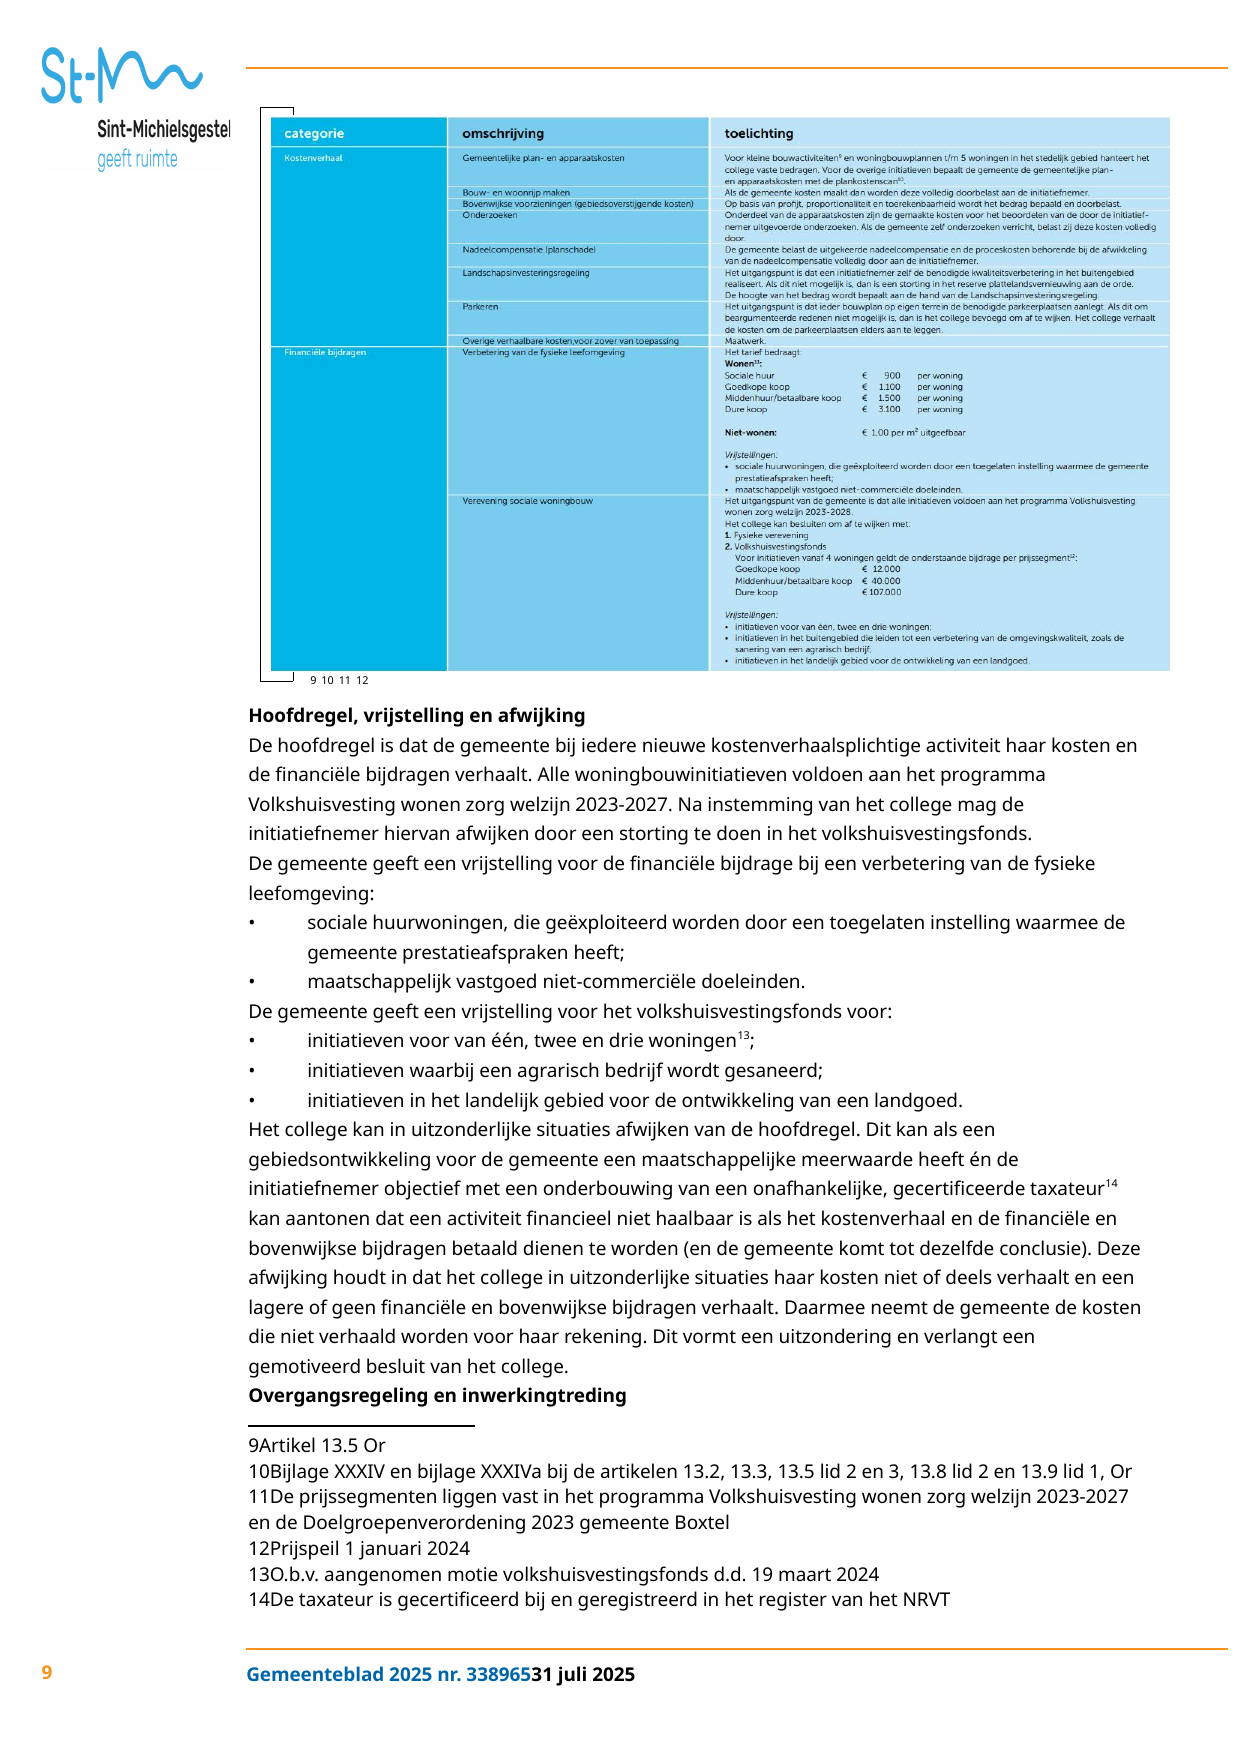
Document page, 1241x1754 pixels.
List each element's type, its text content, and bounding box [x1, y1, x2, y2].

text Artikel 13.5 Or [248, 1432, 1152, 1458]
text De hoofdregel is dat de gemeente bij iedere nieuwe kostenverhaalsplichtige activiteit haar kosten en de financiële bijdragen verhaalt. Alle woningbouwinitiatieven voldoen aan het programma Volkshuisvesting wonen zorg welzijn 2023-2027. Na instemming van het college mag de initiatiefnemer hiervan afwijken door een storting te doen in het volkshuisvestingsfonds. [248, 732, 1152, 846]
text De prijssegmenten liggen vast in het programma Volkshuisvesting wonen zorg welzijn 2023-2027 en de Doelgroepenverordening 2023 gemeente Boxtel [248, 1483, 1152, 1535]
list O.b.v. aangenomen motie volkshuisvestingsfonds d.d. 19 maart 2024 [248, 1561, 1152, 1586]
list initiatieven in het landelijk gebied voor de ontwikkeling van een landgoed. [248, 1087, 1152, 1113]
text Het college kan in uitzonderlijke situaties afwijken van de hoofdregel. Dit kan als een gebiedsontwikkeling voor de gemeente een maatschappelijke meerwaarde heeft én de initiatiefnemer objectief met een onderbouwing van een onafhankelijke, gecertificeerde taxateur kan aantonen dat een activiteit financieel niet haalbaar is als het kostenverhaal en de financiële en bovenwijkse bijdragen betaald dienen te worden (en de gemeente komt tot dezelfde conclusie). Deze afwijking houdt in dat het college in uitzonderlijke situaties haar kosten niet of deels verhaalt en een lagere of geen financiële en bovenwijkse bijdragen verhaalt. Daarmee neemt de gemeente de kosten die niet verhaald worden voor haar rekening. Dit vormt een uitzondering en verlangt een gemotiveerd besluit van het college. [248, 1116, 1152, 1379]
picture [41, 47, 231, 172]
list initiatieven voor van één, twee en drie woningen; [248, 1028, 1152, 1053]
text Prijspeil 1 januari 2024 [248, 1535, 1152, 1561]
text Bijlage XXXIV en bijlage XXXIVa bij de artikelen 13.2, 13.3, 13.5 lid 2 en 3, 13.8 lid 2 en 13.9 lid 1, Or [248, 1458, 1152, 1483]
text De taxateur is gecertificeerd bij en geregistreerd in het register van het NRVT [248, 1586, 1152, 1612]
text Hoofdregel, vrijstelling en afwijking [248, 702, 1152, 728]
list initiatieven waarbij een agrarisch bedrijf wordt gesaneerd; [248, 1057, 1152, 1083]
text Overgangsregeling en inwerkingtreding [248, 1383, 1152, 1408]
text De gemeente geeft een vrijstelling voor de financiële bijdrage bij een verbetering van de fysieke leefomgeving: [248, 850, 1152, 906]
text De gemeente geeft een vrijstelling voor het volkshuisvestingsfonds voor: [248, 998, 1152, 1024]
list sociale huurwoningen, die geëxploiteerd worden door een toegelaten instelling waarmee de gemeente prestatieafspraken heeft; [248, 909, 1152, 965]
picture [268, 115, 1173, 672]
list maatschappelijk vastgoed niet-commerciële doeleinden. [248, 968, 1152, 994]
